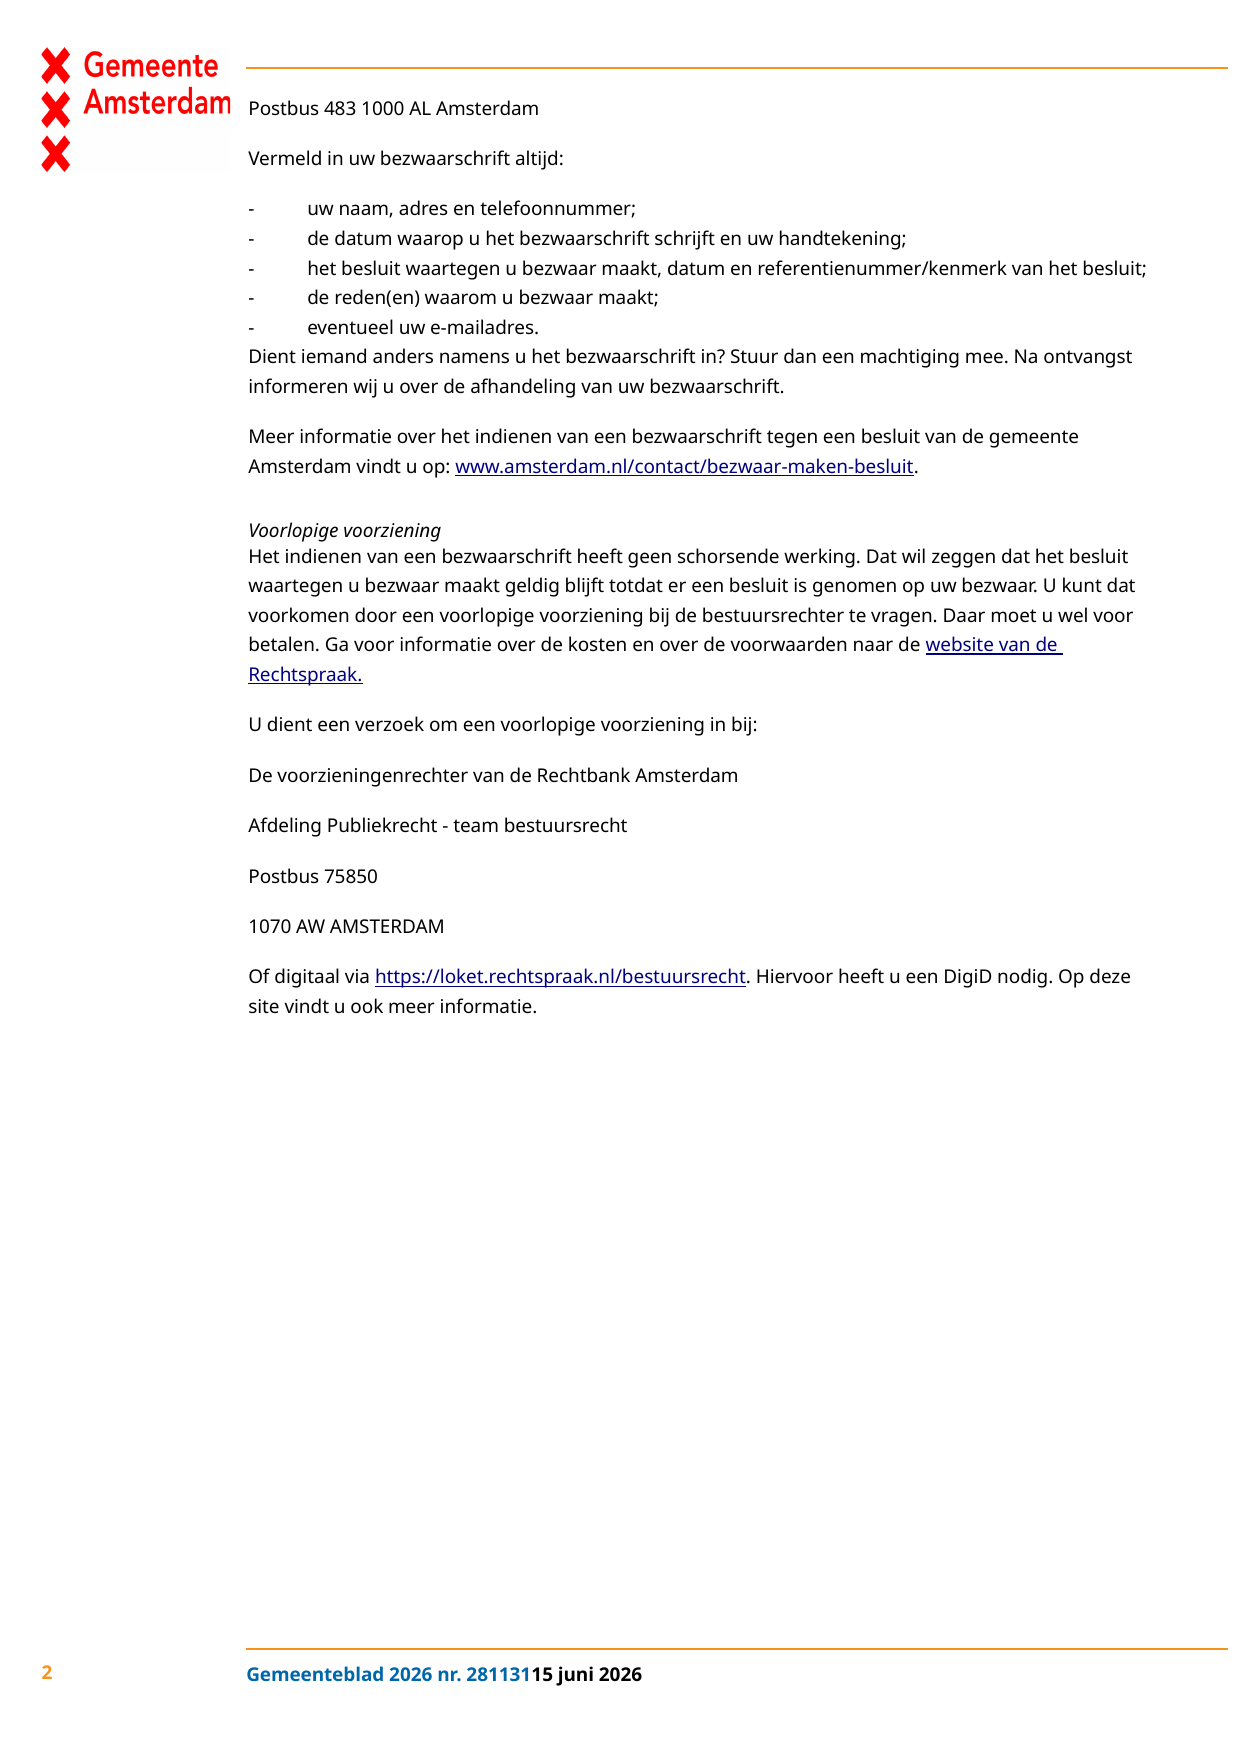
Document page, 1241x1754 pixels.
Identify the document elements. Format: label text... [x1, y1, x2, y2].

text 1070 AW AMSTERDAM [248, 913, 1152, 939]
text Het indienen van een bezwaarschrift heeft geen schorsende werking. Dat wil zeggen dat het besluit waartegen u bezwaar maakt geldig blijft totdat er een besluit is genomen op uw bezwaar. U kunt dat voorkomen door een voorlopige voorziening bij de bestuursrechter te vragen. Daar moet u wel voor betalen. Ga voor informatie over de kosten en over de voorwaarden naar de website van de Rechtspraak. [248, 543, 1152, 687]
list eventueel uw e-mailadres. [248, 314, 1152, 340]
text Postbus 75850 [248, 863, 1152, 888]
text Dient iemand anders namens u het bezwaarschrift in? Stuur dan een machtiging mee. Na ontvangst informeren wij u over de afhandeling van uw bezwaarschrift. [248, 343, 1152, 399]
text Meer informatie over het indienen van een bezwaarschrift tegen een besluit van de gemeente Amsterdam vindt u op: www.amsterdam.nl/contact/bezwaar-maken-besluit. [248, 423, 1152, 479]
text Voorlopige voorziening [248, 517, 1152, 543]
list uw naam, adres en telefoonnummer; [248, 196, 1152, 221]
picture [41, 47, 231, 172]
text U dient een verzoek om een voorlopige voorziening in bij: [248, 712, 1152, 737]
list de datum waarop u het bezwaarschrift schrijft en uw handtekening; [248, 225, 1152, 251]
list het besluit waartegen u bezwaar maakt, datum en referentienummer/kenmerk van het besluit; [248, 255, 1152, 281]
text Vermeld in uw bezwaarschrift altijd: [248, 145, 1152, 171]
text De voorzieningenrechter van de Rechtbank Amsterdam [248, 762, 1152, 788]
text Postbus 483 1000 AL Amsterdam [248, 95, 1152, 121]
text Of digitaal via https://loket.rechtspraak.nl/bestuursrecht. Hiervoor heeft u een DigiD nodig. Op deze site vindt u ook meer informatie. [248, 964, 1152, 1019]
text Afdeling Publiekrecht - team bestuursrecht [248, 812, 1152, 838]
list de reden(en) waarom u bezwaar maakt; [248, 284, 1152, 310]
